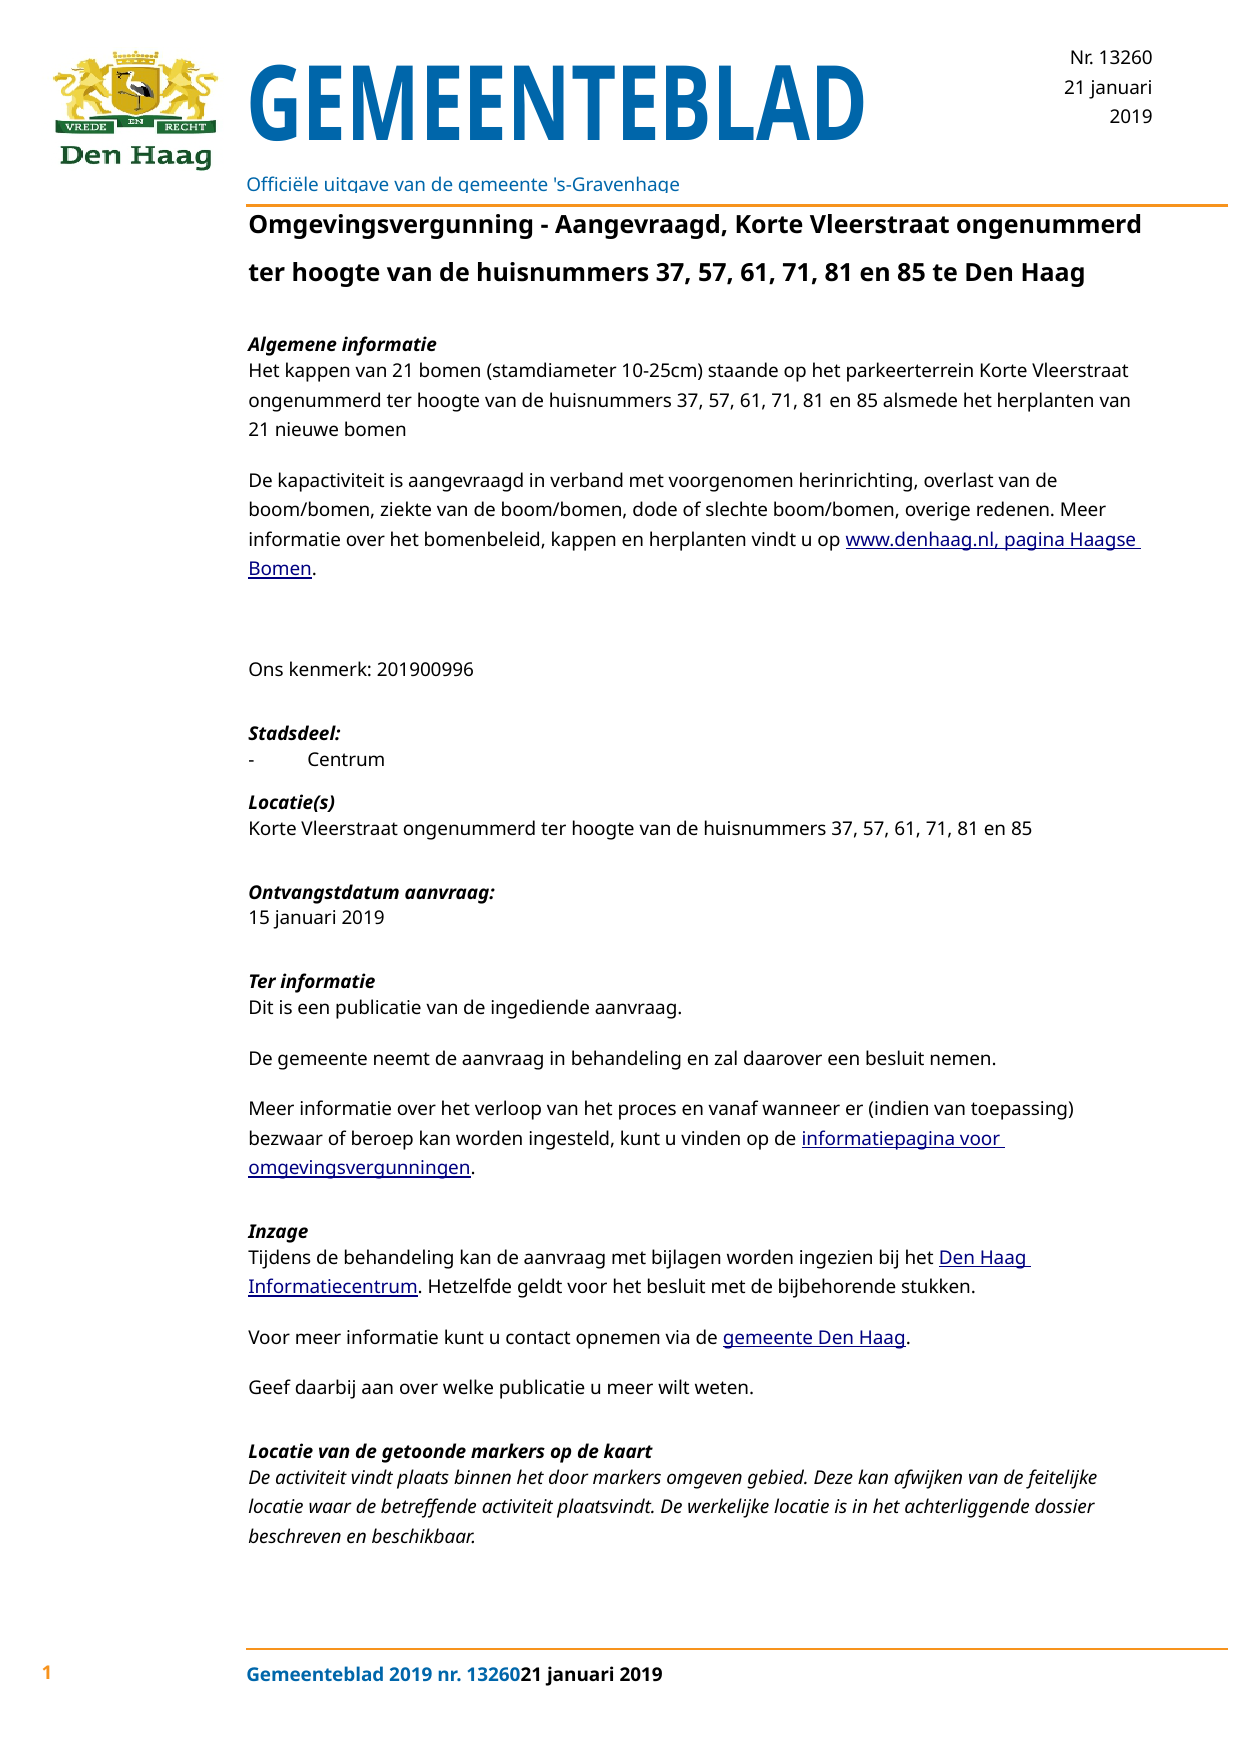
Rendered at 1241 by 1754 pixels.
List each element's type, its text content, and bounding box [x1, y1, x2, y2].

text Omgevingsvergunning - Aangevraagd, Korte Vleerstraat ongenummerd ter hoogte van de huisnummers 37, 57, 61, 71, 81 en 85 te Den Haag [248, 207, 1152, 288]
list Centrum [248, 746, 1152, 772]
text Stadsdeel: [248, 720, 1152, 746]
text Geef daarbij aan over welke publicatie u meer wilt weten. [248, 1374, 1152, 1400]
text Tijdens de behandeling kan de aanvraag met bijlagen worden ingezien bij het Den Haag Informatiecentrum. Hetzelfde geldt voor het besluit met de bijbehorende stukken. [248, 1244, 1152, 1299]
text Ter informatie [248, 968, 1152, 994]
text Het kappen van 21 bomen (stamdiameter 10-25cm) staande op het parkeerterrein Korte Vleerstraat ongenummerd ter hoogte van de huisnummers 37, 57, 61, 71, 81 en 85 alsmede het herplanten van 21 nieuwe bomen [248, 357, 1152, 442]
text Ontvangstdatum aanvraag: [248, 879, 1152, 904]
text Inzage [248, 1218, 1152, 1244]
text Algemene informatie [248, 331, 1152, 357]
text Voor meer informatie kunt u contact opnemen via de gemeente Den Haag. [248, 1324, 1152, 1350]
picture [41, 47, 231, 172]
text De gemeente neemt de aanvraag in behandeling en zal daarover een besluit nemen. [248, 1045, 1152, 1070]
text De activiteit vindt plaats binnen het door markers omgeven gebied. Deze kan afwijken van de feitelijke locatie waar de betreffende activiteit plaatsvindt. De werkelijke locatie is in het achterliggende dossier beschreven en beschikbaar. [248, 1464, 1152, 1549]
text Korte Vleerstraat ongenummerd ter hoogte van de huisnummers 37, 57, 61, 71, 81 en 85 [248, 815, 1152, 841]
text Locatie(s) [248, 789, 1152, 815]
text De kapactiviteit is aangevraagd in verband met voorgenomen herinrichting, overlast van de boom/bomen, ziekte van de boom/bomen, dode of slechte boom/bomen, overige redenen. Meer informatie over het bomenbeleid, kappen en herplanten vindt u op www.denhaag.nl, pagina Haagse Bomen. [248, 467, 1152, 581]
text Meer informatie over het verloop van het proces en vanaf wanneer er (indien van toepassing) bezwaar of beroep kan worden ingesteld, kunt u vinden op de informatiepagina voor omgevingsvergunningen. [248, 1095, 1152, 1180]
text 15 januari 2019 [248, 904, 1152, 930]
text Dit is een publicatie van de ingediende aanvraag. [248, 994, 1152, 1020]
text Ons kenmerk: 201900996 [248, 656, 1152, 682]
text Locatie van de getoonde markers op de kaart [248, 1438, 1152, 1464]
